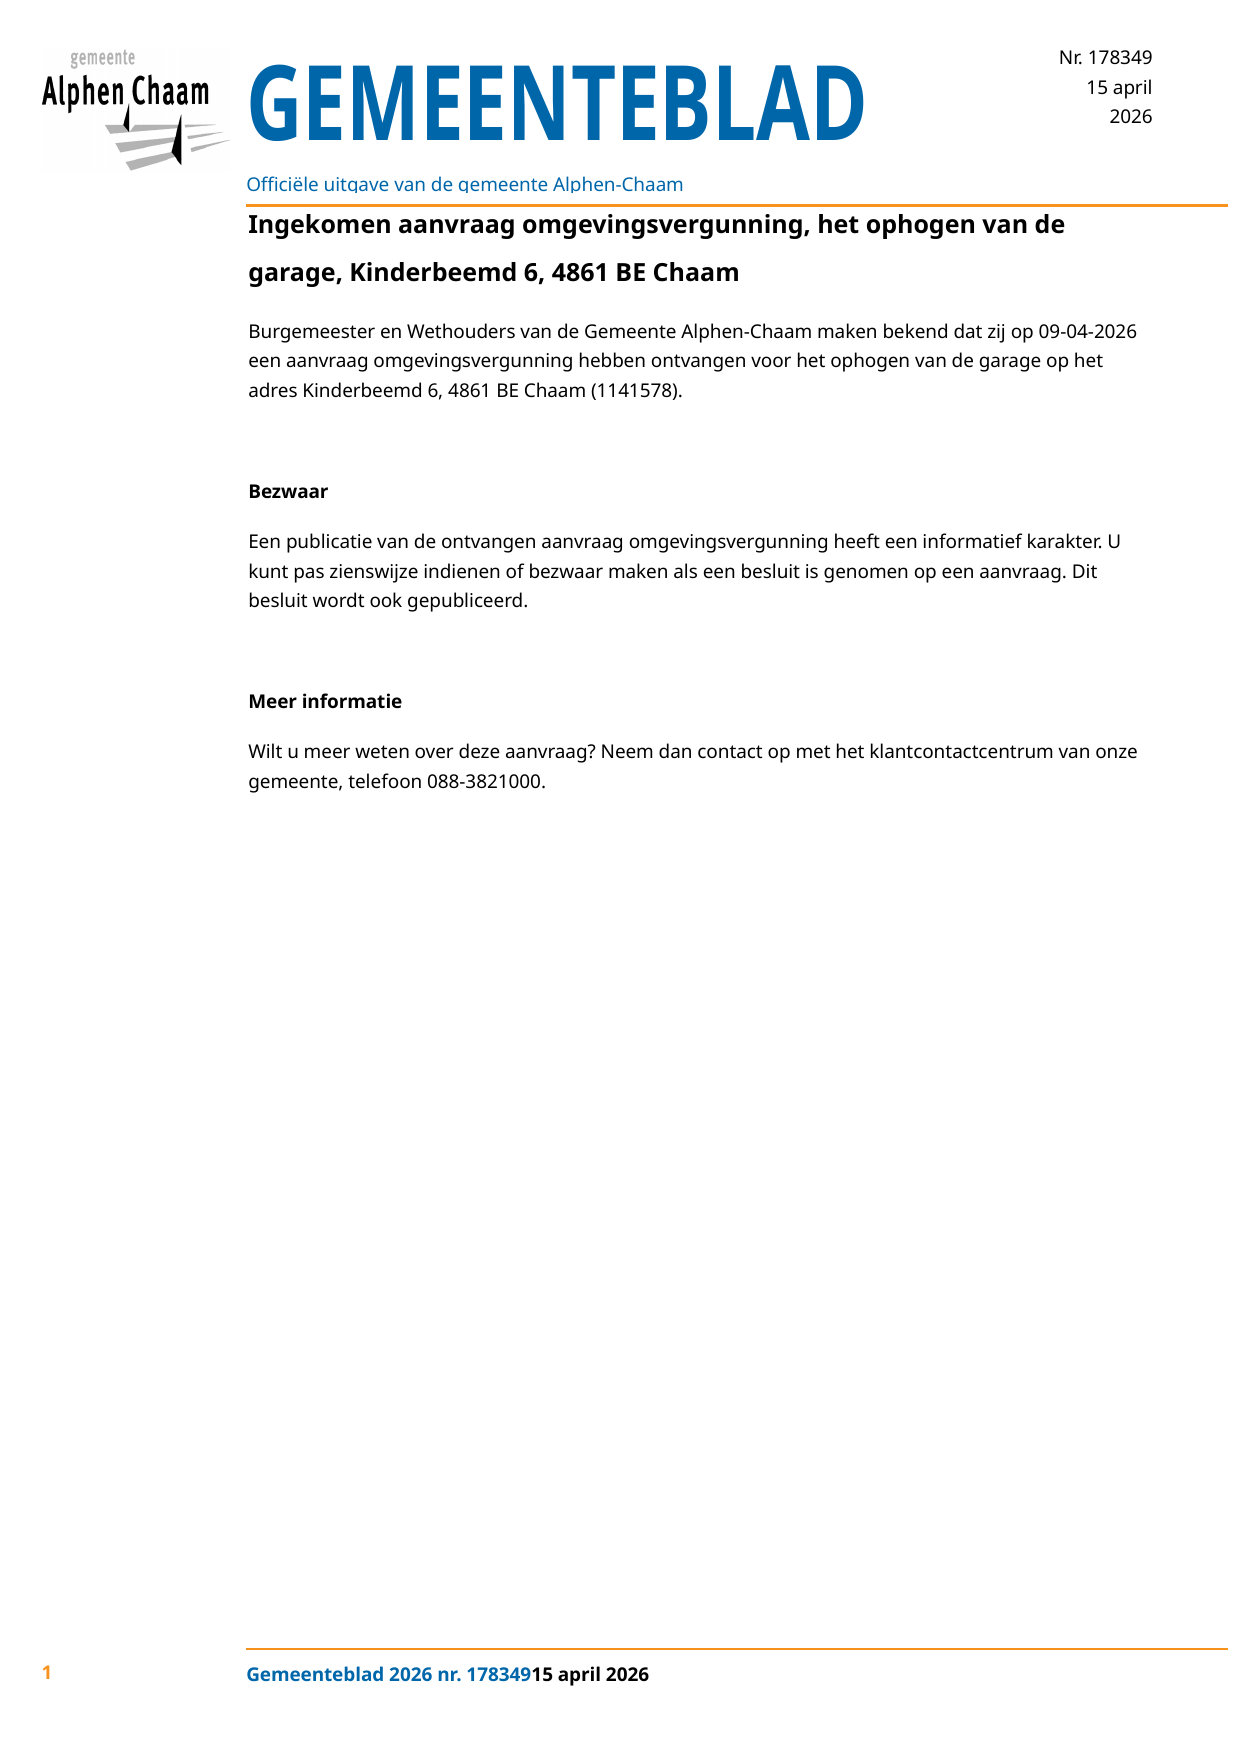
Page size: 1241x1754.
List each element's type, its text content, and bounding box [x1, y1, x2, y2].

text Burgemeester en Wethouders van de Gemeente Alphen-Chaam maken bekend dat zij op 09-04-2026 een aanvraag omgevingsvergunning hebben ontvangen voor het ophogen van de garage op het adres Kinderbeemd 6, 4861 BE Chaam (1141578). [248, 318, 1152, 403]
text Ingekomen aanvraag omgevingsvergunning, het ophogen van de garage, Kinderbeemd 6, 4861 BE Chaam [248, 207, 1152, 288]
text Bezwaar [248, 478, 1152, 504]
text Meer informatie [248, 688, 1152, 714]
picture [41, 47, 231, 172]
text Wilt u meer weten over deze aanvraag? Neem dan contact op met het klantcontactcentrum van onze gemeente, telefoon 088-3821000. [248, 739, 1152, 794]
text Een publicatie van de ontvangen aanvraag omgevingsvergunning heeft een informatief karakter. U kunt pas zienswijze indienen of bezwaar maken als een besluit is genomen op een aanvraag. Dit besluit wordt ook gepubliceerd. [248, 528, 1152, 613]
